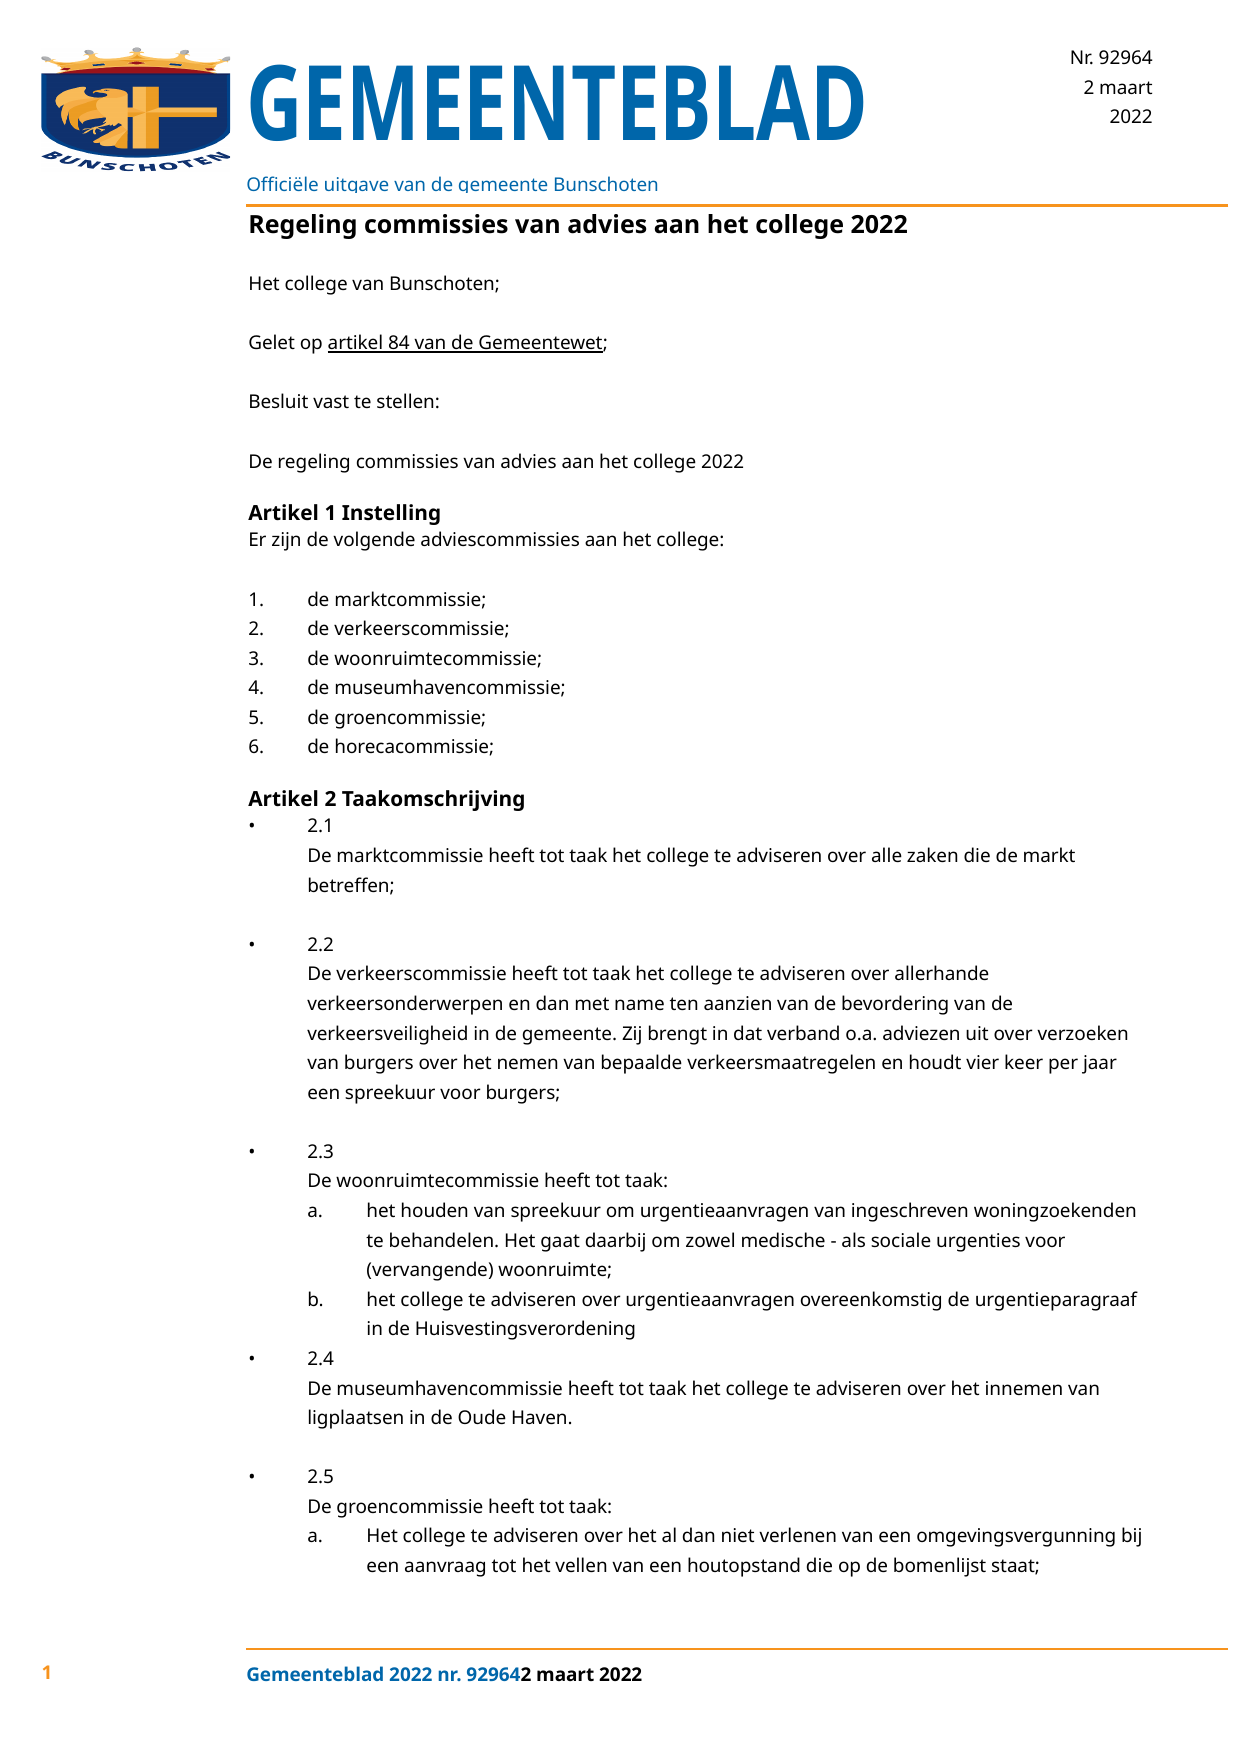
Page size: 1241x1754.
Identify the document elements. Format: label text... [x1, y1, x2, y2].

list de horecacommissie; [248, 734, 1152, 759]
list De marktcommissie heeft tot taak het college te adviseren over alle zaken die de markt betreffen; [248, 842, 1152, 897]
list de museumhavencommissie; [248, 674, 1152, 700]
list het college te adviseren over urgentieaanvragen overeenkomstig de urgentieparagraaf in de Huisvestingsverordening [307, 1286, 1152, 1341]
list De woonruimtecommissie heeft tot taak: [248, 1168, 1152, 1193]
text Er zijn de volgende adviescommissies aan het college: [248, 527, 1152, 552]
list het houden van spreekuur om urgentieaanvragen van ingeschreven woningzoekenden te behandelen. Het gaat daarbij om zowel medische - als sociale urgenties voor (vervangende) woonruimte; [307, 1197, 1152, 1282]
text Regeling commissies van advies aan het college 2022 [248, 207, 1152, 241]
list 2.3 [248, 1138, 1152, 1164]
list 2.2 [248, 931, 1152, 957]
list 2.1 [248, 813, 1152, 838]
text Artikel 1 Instelling [248, 498, 1152, 527]
list 2.4 [248, 1345, 1152, 1371]
text Artikel 2 Taakomschrijving [248, 784, 1152, 813]
list Het college te adviseren over het al dan niet verlenen van een omgevingsvergunning bij een aanvraag tot het vellen van een houtopstand die op de bomenlijst staat; [307, 1523, 1152, 1578]
picture [41, 47, 231, 172]
list de woonruimtecommissie; [248, 645, 1152, 671]
list De groencommissie heeft tot taak: [248, 1493, 1152, 1519]
list 2.5 [248, 1463, 1152, 1489]
list De verkeerscommissie heeft tot taak het college te adviseren over allerhande verkeersonderwerpen en dan met name ten aanzien van de bevordering van de verkeersveiligheid in de gemeente. Zij brengt in dat verband o.a. adviezen uit over verzoeken van burgers over het nemen van bepaalde verkeersmaatregelen en houdt vier keer per jaar een spreekuur voor burgers; [248, 961, 1152, 1104]
list de marktcommissie; [248, 586, 1152, 612]
list de verkeerscommissie; [248, 615, 1152, 641]
text De regeling commissies van advies aan het college 2022 [248, 448, 1152, 473]
text Besluit vast te stellen: [248, 389, 1152, 414]
list De museumhavencommissie heeft tot taak het college te adviseren over het innemen van ligplaatsen in de Oude Haven. [248, 1375, 1152, 1430]
text Gelet op artikel 84 van de Gemeentewet; [248, 329, 1152, 355]
text Het college van Bunschoten; [248, 270, 1152, 296]
list de groencommissie; [248, 704, 1152, 730]
